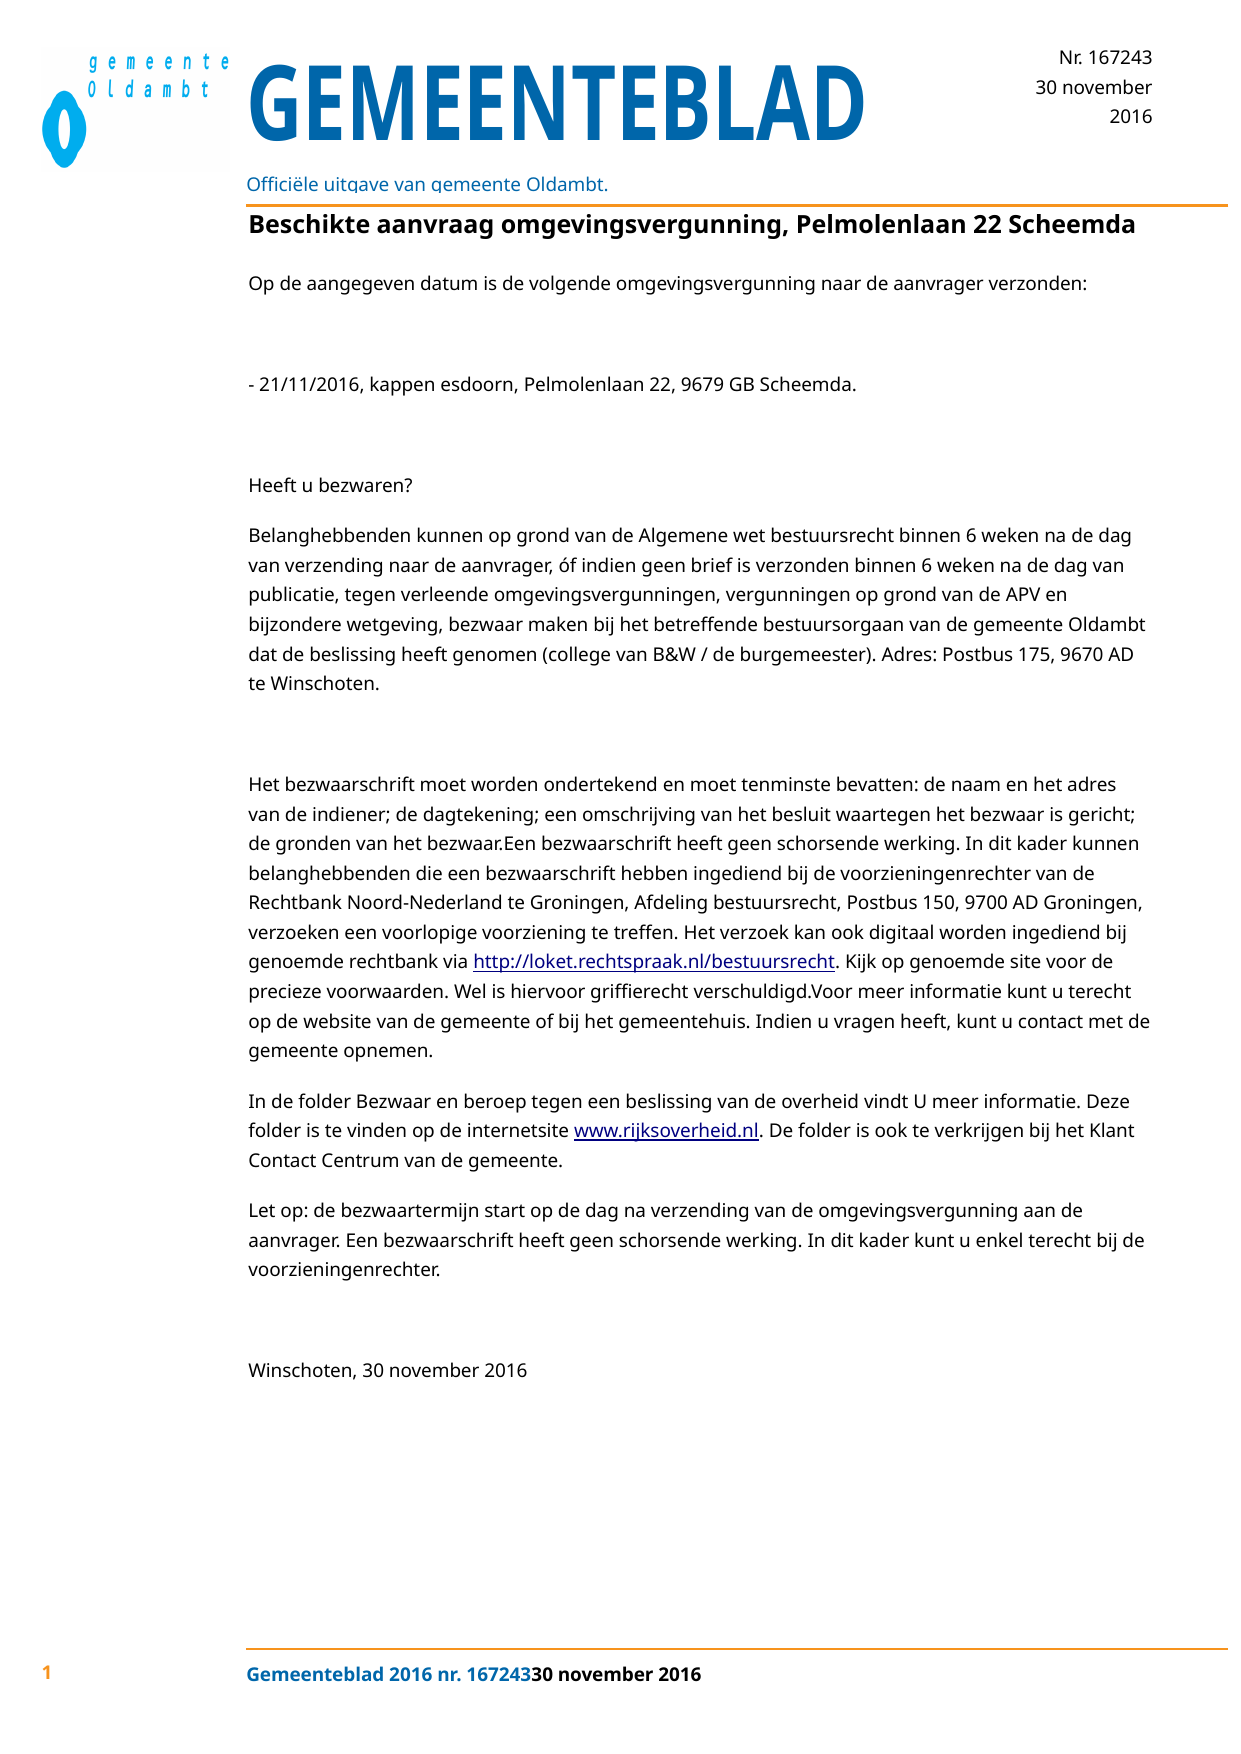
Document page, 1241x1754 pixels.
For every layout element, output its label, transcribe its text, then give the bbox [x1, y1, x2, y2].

picture [41, 47, 231, 172]
text In de folder Bezwaar en beroep tegen een beslissing van de overheid vindt U meer informatie. Deze folder is te vinden op de internetsite www.rijksoverheid.nl. De folder is ook te verkrijgen bij het Klant Contact Centrum van de gemeente. [248, 1088, 1152, 1173]
text Winschoten, 30 november 2016 [248, 1357, 1152, 1383]
text - 21/11/2016, kappen esdoorn, Pelmolenlaan 22, 9679 GB Scheemda. [248, 371, 1152, 397]
text Op de aangegeven datum is de volgende omgevingsvergunning naar de aanvrager verzonden: [248, 270, 1152, 296]
text Let op: de bezwaartermijn start op de dag na verzending van de omgevingsvergunning aan de aanvrager. Een bezwaarschrift heeft geen schorsende werking. In dit kader kunt u enkel terecht bij de voorzieningenrechter. [248, 1197, 1152, 1282]
text Het bezwaarschrift moet worden ondertekend en moet tenminste bevatten: de naam en het adres van de indiener; de dagtekening; een omschrijving van het besluit waartegen het bezwaar is gericht; de gronden van het bezwaar.Een bezwaarschrift heeft geen schorsende werking. In dit kader kunnen belanghebbenden die een bezwaarschrift hebben ingediend bij de voorzieningenrechter van de Rechtbank Noord-Nederland te Groningen, Afdeling bestuursrecht, Postbus 150, 9700 AD Groningen, verzoeken een voorlopige voorziening te treffen. Het verzoek kan ook digitaal worden ingediend bij genoemde rechtbank via http://loket.rechtspraak.nl/bestuursrecht. Kijk op genoemde site voor de precieze voorwaarden. Wel is hiervoor griffierecht verschuldigd.Voor meer informatie kunt u terecht op de website van de gemeente of bij het gemeentehuis. Indien u vragen heeft, kunt u contact met de gemeente opnemen. [248, 771, 1152, 1063]
text Heeft u bezwaren? [248, 472, 1152, 498]
text Beschikte aanvraag omgevingsvergunning, Pelmolenlaan 22 Scheemda [248, 207, 1152, 241]
text Belanghebbenden kunnen op grond van de Algemene wet bestuursrecht binnen 6 weken na de dag van verzending naar de aanvrager, óf indien geen brief is verzonden binnen 6 weken na de dag van publicatie, tegen verleende omgevingsvergunningen, vergunningen op grond van de APV en bijzondere wetgeving, bezwaar maken bij het betreffende bestuursorgaan van de gemeente Oldambt dat de beslissing heeft genomen (college van B&W / de burgemeester). Adres: Postbus 175, 9670 AD te Winschoten. [248, 522, 1152, 696]
